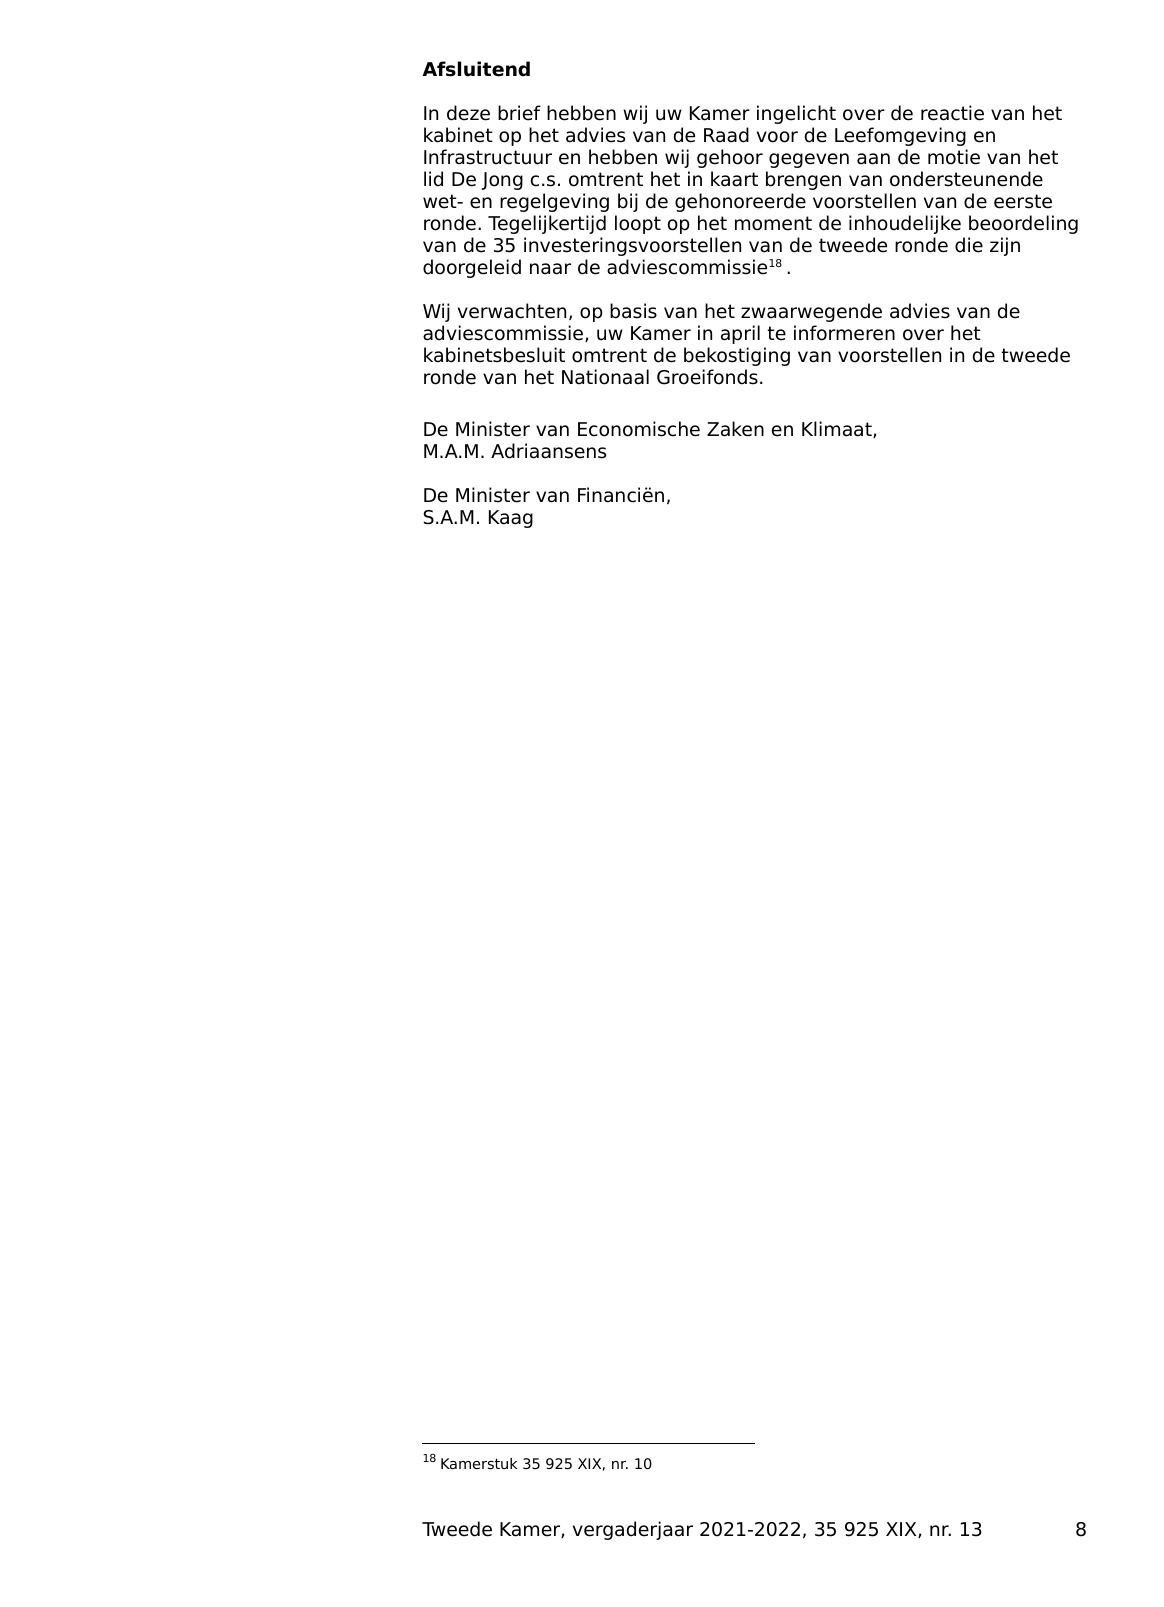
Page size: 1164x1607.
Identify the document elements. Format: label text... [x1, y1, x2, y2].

text Kamerstuk 35 925 XIX, nr. 10 [422, 1452, 1087, 1474]
text In deze brief hebben wij uw Kamer ingelicht over de reactie van het kabinet op het advies van de Raad voor de Leefomgeving en Infrastructuur en hebben wij gehoor gegeven aan de motie van het lid De Jong c.s. omtrent het in kaart brengen van ondersteunende wet- en regelgeving bij de gehonoreerde voorstellen van de eerste ronde. Tegelijkertijd loopt op het moment de inhoudelijke beoordeling van de 35 investeringsvoorstellen van de tweede ronde die zijn doorgeleid naar de adviescommissie. [422, 103, 1087, 279]
text Wij verwachten, op basis van het zwaarwegende advies van de adviescommissie, uw Kamer in april te informeren over het kabinetsbesluit omtrent de bekostiging van voorstellen in de tweede ronde van het Nationaal Groeifonds. [422, 301, 1087, 389]
subtitle Afsluitend [422, 59, 1087, 81]
text De Minister van Financiën, S.A.M. Kaag [422, 485, 1087, 529]
text De Minister van Economische Zaken en Klimaat, M.A.M. Adriaansens [422, 419, 1087, 463]
